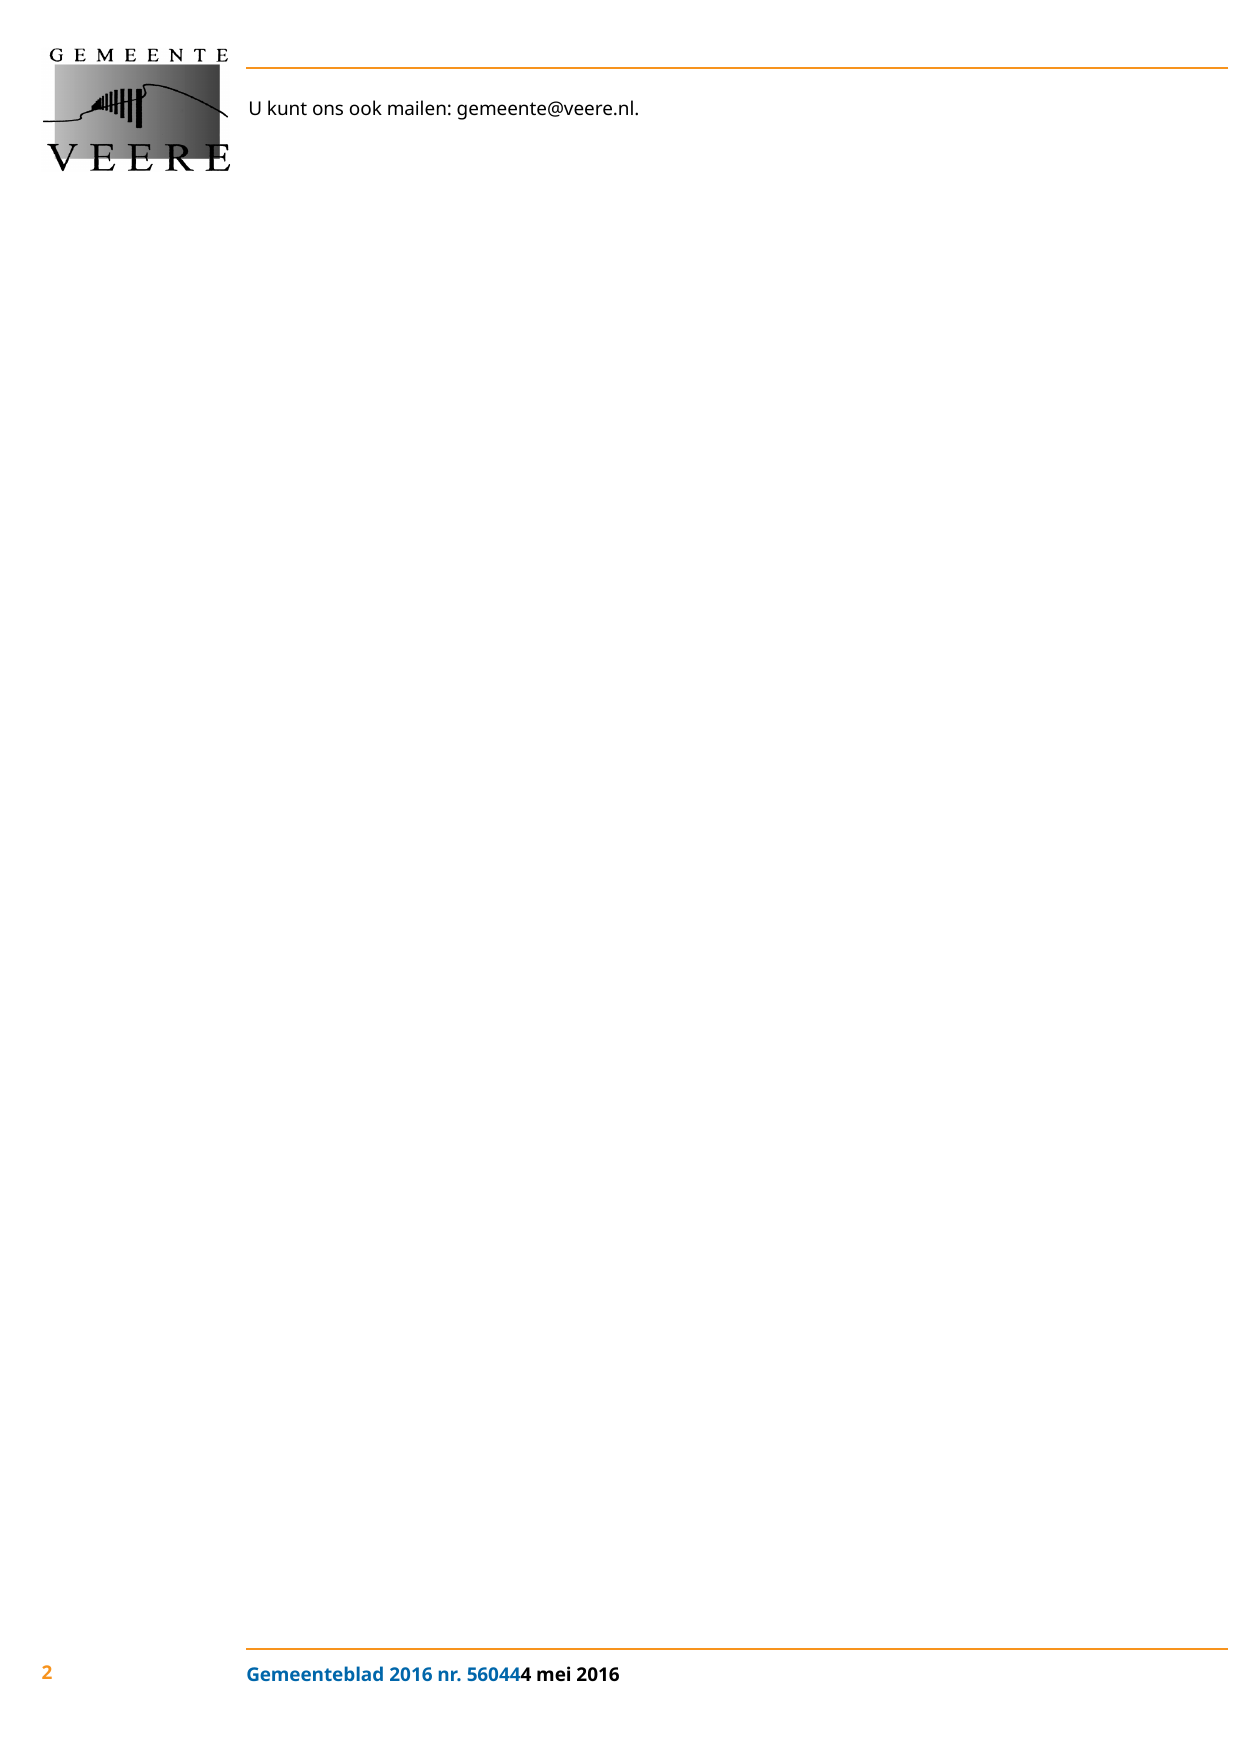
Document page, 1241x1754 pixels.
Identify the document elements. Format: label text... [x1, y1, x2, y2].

picture [41, 47, 231, 172]
text U kunt ons ook mailen: gemeente@veere.nl. [248, 95, 1152, 121]
